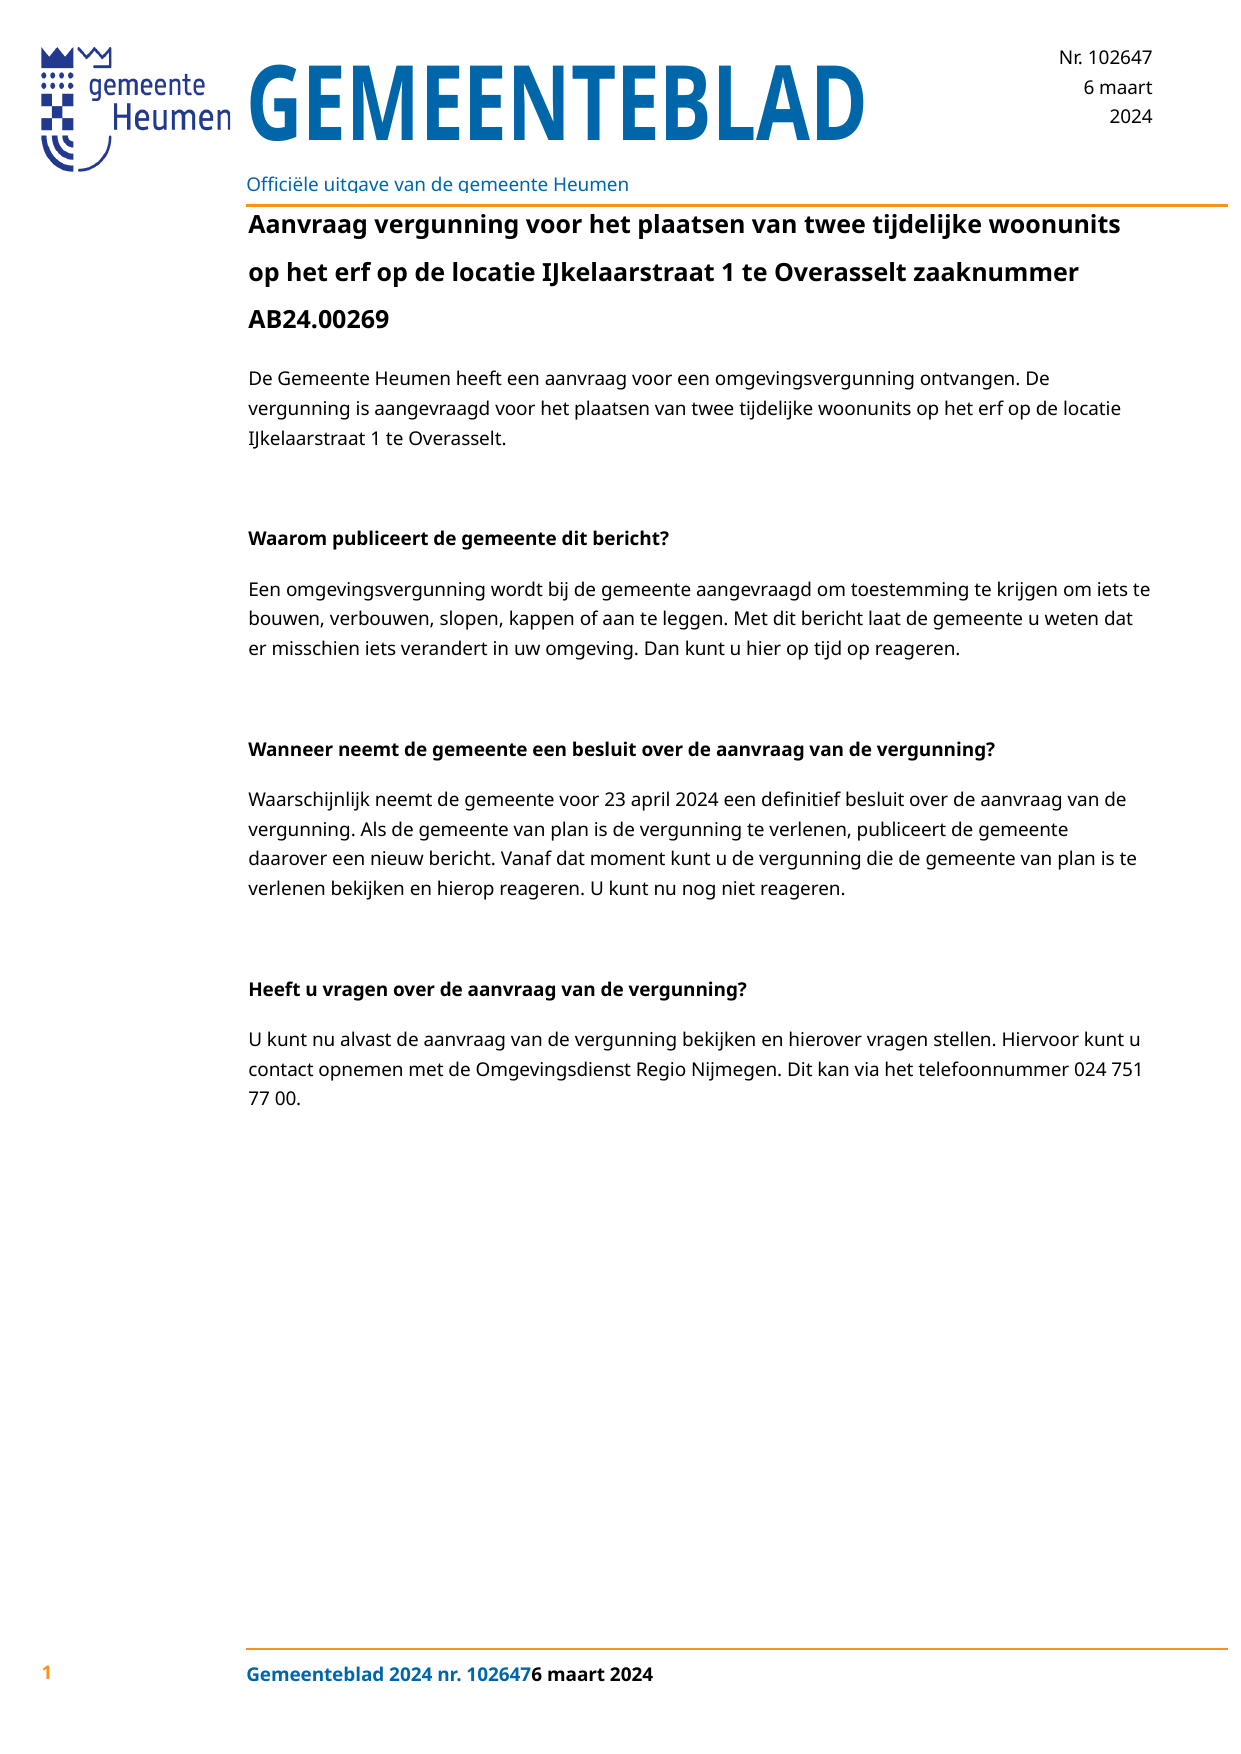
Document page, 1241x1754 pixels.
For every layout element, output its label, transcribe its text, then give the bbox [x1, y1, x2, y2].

text Aanvraag vergunning voor het plaatsen van twee tijdelijke woonunits op het erf op de locatie IJkelaarstraat 1 te Overasselt zaaknummer AB24.00269 [248, 207, 1152, 336]
text Wanneer neemt de gemeente een besluit over de aanvraag van de vergunning? [248, 736, 1152, 762]
text Een omgevingsvergunning wordt bij de gemeente aangevraagd om toestemming te krijgen om iets te bouwen, verbouwen, slopen, kappen of aan te leggen. Met dit bericht laat de gemeente u weten dat er misschien iets verandert in uw omgeving. Dan kunt u hier op tijd op reageren. [248, 576, 1152, 661]
text Heeft u vragen over de aanvraag van de vergunning? [248, 976, 1152, 1002]
text Waarom publiceert de gemeente dit bericht? [248, 526, 1152, 551]
text Waarschijnlijk neemt de gemeente voor 23 april 2024 een definitief besluit over de aanvraag van de vergunning. Als de gemeente van plan is de vergunning te verlenen, publiceert de gemeente daarover een nieuw bericht. Vanaf dat moment kunt u de vergunning die de gemeente van plan is te verlenen bekijken en hierop reageren. U kunt nu nog niet reageren. [248, 786, 1152, 901]
text U kunt nu alvast de aanvraag van de vergunning bekijken en hierover vragen stellen. Hiervoor kunt u contact opnemen met de Omgevingsdienst Regio Nijmegen. Dit kan via het telefoonnummer 024 751 77 00. [248, 1026, 1152, 1111]
picture [41, 47, 231, 172]
text De Gemeente Heumen heeft een aanvraag voor een omgevingsvergunning ontvangen. De vergunning is aangevraagd voor het plaatsen van twee tijdelijke woonunits op het erf op de locatie IJkelaarstraat 1 te Overasselt. [248, 366, 1152, 450]
